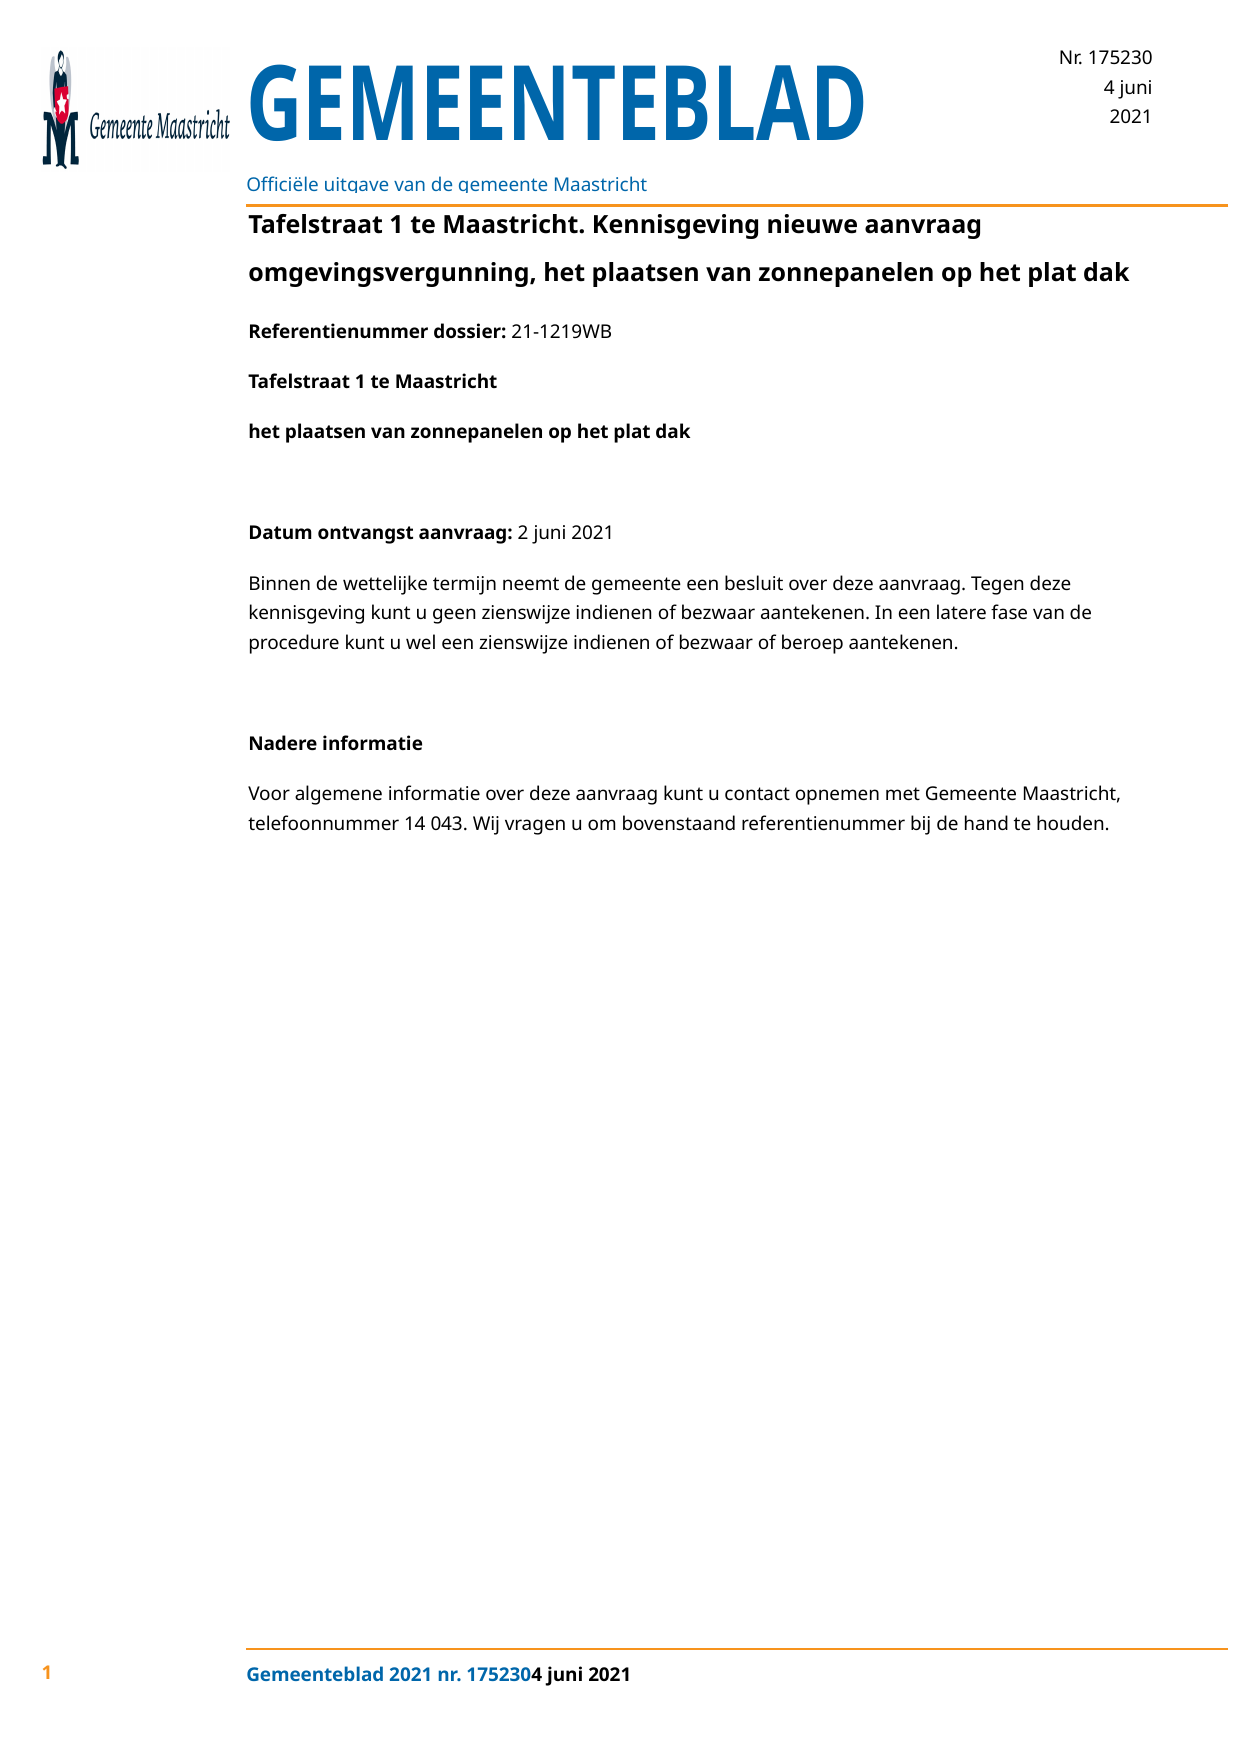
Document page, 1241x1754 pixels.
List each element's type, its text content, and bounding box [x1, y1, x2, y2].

text Nadere informatie [248, 730, 1152, 756]
text Tafelstraat 1 te Maastricht. Kennisgeving nieuwe aanvraag omgevingsvergunning, het plaatsen van zonnepanelen op het plat dak [248, 207, 1152, 288]
text het plaatsen van zonnepanelen op het plat dak [248, 419, 1152, 444]
text Tafelstraat 1 te Maastricht [248, 368, 1152, 394]
picture [41, 47, 231, 172]
text Datum ontvangst aanvraag: 2 juni 2021 [248, 519, 1152, 545]
text Binnen de wettelijke termijn neemt de gemeente een besluit over deze aanvraag. Tegen deze kennisgeving kunt u geen zienswijze indienen of bezwaar aantekenen. In een latere fase van de procedure kunt u wel een zienswijze indienen of bezwaar of beroep aantekenen. [248, 570, 1152, 655]
text Voor algemene informatie over deze aanvraag kunt u contact opnemen met Gemeente Maastricht, telefoonnummer 14 043. Wij vragen u om bovenstaand referentienummer bij de hand te houden. [248, 780, 1152, 836]
text Referentienummer dossier: 21-1219WB [248, 318, 1152, 344]
